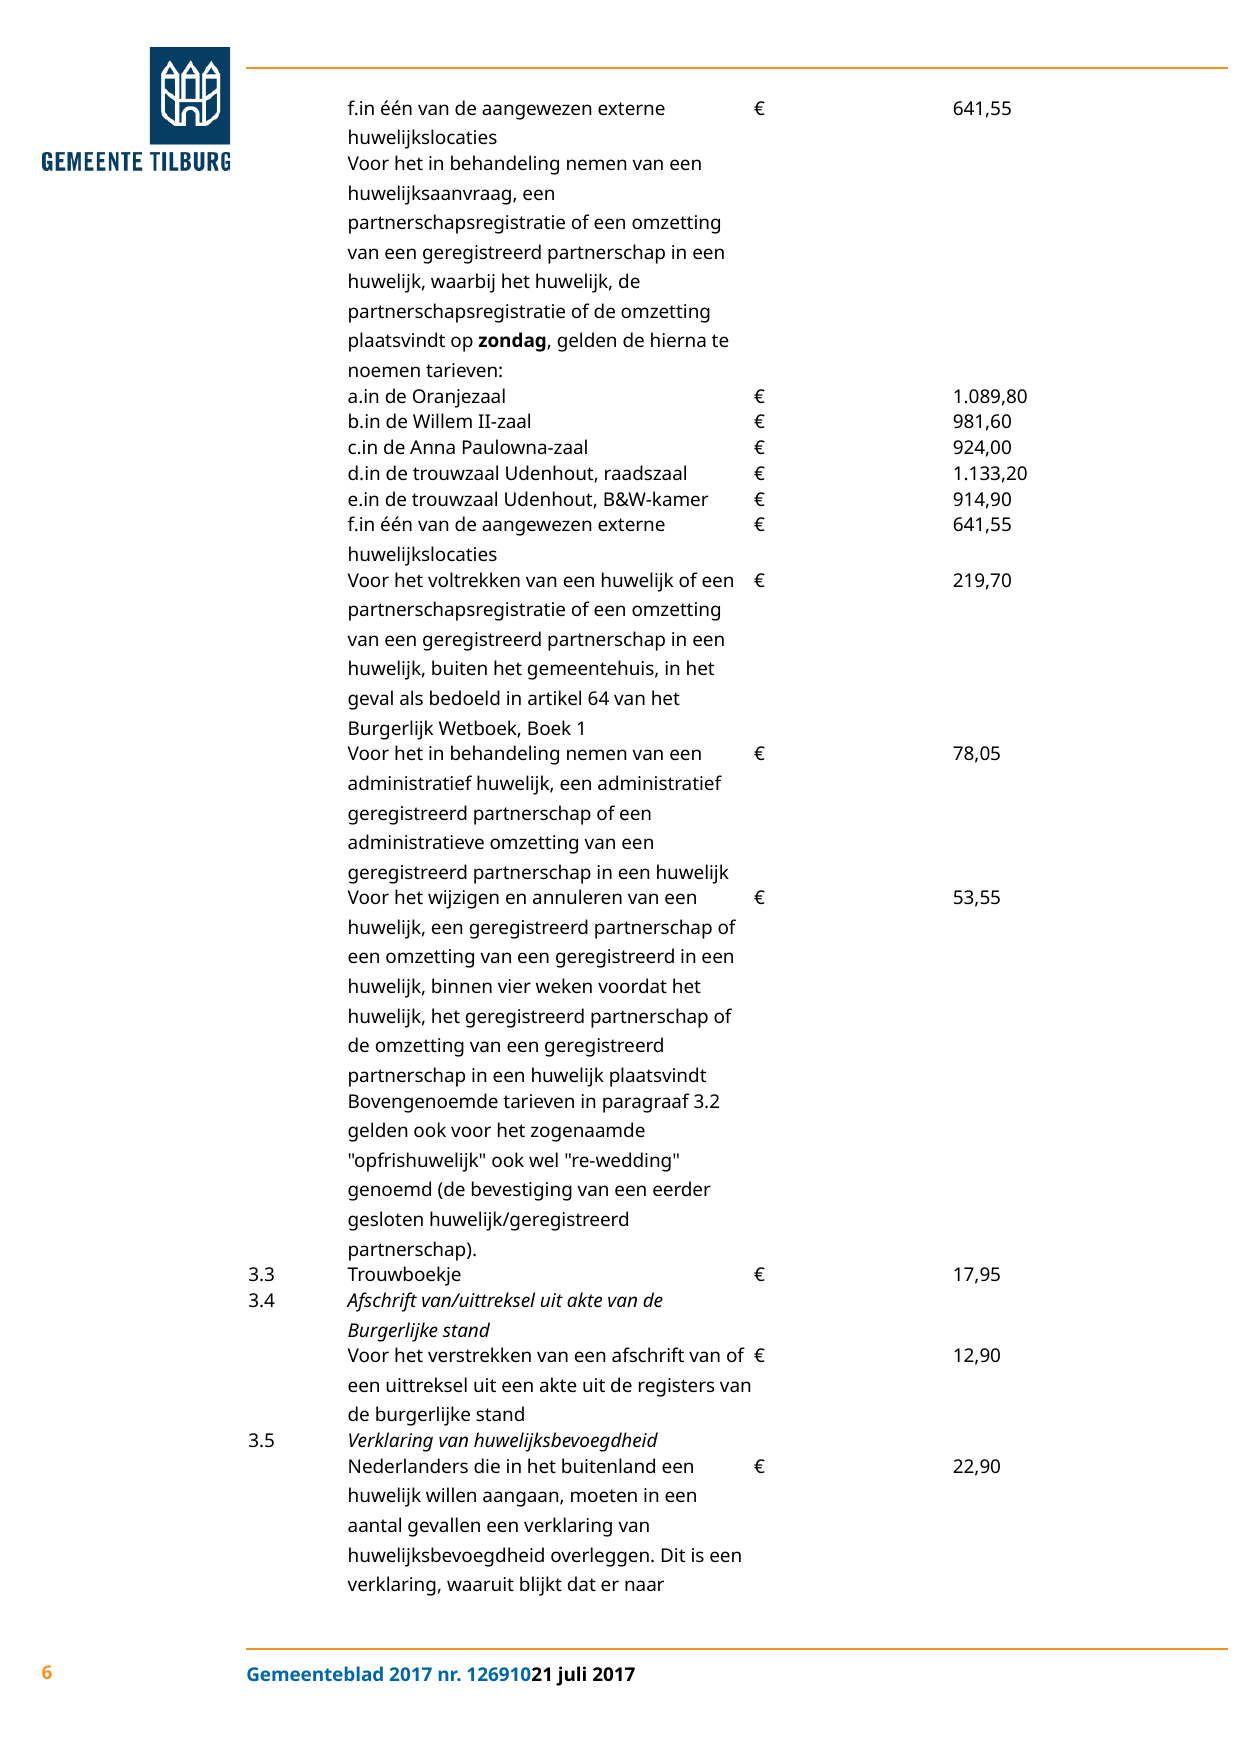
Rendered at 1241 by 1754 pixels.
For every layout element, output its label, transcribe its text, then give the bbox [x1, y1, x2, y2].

table_cell € [754, 383, 953, 409]
table_cell 1.089,80 [953, 383, 1052, 409]
table_cell 641,55 [953, 512, 1052, 567]
table_cell [248, 1088, 347, 1261]
table_cell [248, 1343, 347, 1427]
table_cell 924,00 [953, 434, 1052, 460]
table_cell b.in de Willem II-zaal [348, 409, 754, 434]
table_cell Verklaring van huwelijksbevoegdheid [348, 1428, 754, 1453]
table_cell 981,60 [953, 409, 1052, 434]
table_cell Nederlanders die in het buitenland een huwelijk willen aangaan, moeten in een aantal gevallen een verklaring van huwelijksbevoegdheid overleggen. Dit is een verklaring, waaruit blijkt dat er naar [348, 1453, 754, 1597]
table_cell € [754, 409, 953, 434]
table_cell 22,90 [953, 1453, 1052, 1597]
table_cell Voor het in behandeling nemen van een administratief huwelijk, een administratief geregistreerd partnerschap of een administratieve omzetting van een geregistreerd partnerschap in een huwelijk [348, 741, 754, 884]
table_cell € [754, 741, 953, 884]
table_cell Afschrift van/uittreksel uit akte van de Burgerlijke stand [348, 1287, 754, 1342]
table_cell f.in één van de aangewezen externe huwelijkslocaties [348, 512, 754, 567]
table_cell [248, 383, 347, 409]
table_cell Voor het verstrekken van een afschrift van of een uittreksel uit een akte uit de registers van de burgerlijke stand [348, 1343, 754, 1427]
table_cell Trouwboekje [348, 1261, 754, 1287]
table_cell 3.4 [248, 1287, 347, 1342]
table_cell [953, 1287, 1052, 1342]
table_cell [953, 1428, 1052, 1453]
table_cell [754, 150, 953, 383]
table_cell Voor het in behandeling nemen van een huwelijksaanvraag, een partnerschapsregistratie of een omzetting van een geregistreerd partnerschap in een huwelijk, waarbij het huwelijk, de partnerschapsregistratie of de omzetting plaatsvindt op zondag, gelden de hierna te noemen tarieven: [348, 150, 754, 383]
table_cell € [754, 1343, 953, 1427]
table_cell Voor het voltrekken van een huwelijk of een partnerschapsregistratie of een omzetting van een geregistreerd partnerschap in een huwelijk, buiten het gemeentehuis, in het geval als bedoeld in artikel 64 van het Burgerlijk Wetboek, Boek 1 [348, 567, 754, 741]
table_cell € [754, 486, 953, 512]
table_cell [248, 567, 347, 741]
table_cell 914,90 [953, 486, 1052, 512]
table_cell € [754, 1453, 953, 1597]
table_cell f.in één van de aangewezen externe huwelijkslocaties [348, 95, 754, 150]
table_cell [248, 486, 347, 512]
table_cell [248, 460, 347, 486]
table_cell 3.3 [248, 1261, 347, 1287]
table_cell [248, 741, 347, 884]
table_cell 78,05 [953, 741, 1052, 884]
table_cell [248, 409, 347, 434]
table_cell 641,55 [953, 95, 1052, 150]
table_cell [754, 1088, 953, 1261]
table_cell d.in de trouwzaal Udenhout, raadszaal [348, 460, 754, 486]
table_cell [953, 150, 1052, 383]
table_cell [248, 885, 347, 1088]
table_cell € [754, 567, 953, 741]
table_cell Bovengenoemde tarieven in paragraaf 3.2 gelden ook voor het zogenaamde "opfrishuwelijk" ook wel "re-wedding" genoemd (de bevestiging van een eerder gesloten huwelijk/geregistreerd partnerschap). [348, 1088, 754, 1261]
table_cell [248, 512, 347, 567]
table_cell 17,95 [953, 1261, 1052, 1287]
table_cell c.in de Anna Paulowna-zaal [348, 434, 754, 460]
table_cell a.in de Oranjezaal [348, 383, 754, 409]
picture [41, 47, 231, 172]
table_cell [754, 1287, 953, 1342]
table_cell 12,90 [953, 1343, 1052, 1427]
table_cell [754, 1428, 953, 1453]
table_cell e.in de trouwzaal Udenhout, B&W-kamer [348, 486, 754, 512]
table_cell € [754, 95, 953, 150]
table_cell [248, 1453, 347, 1597]
table_cell [248, 150, 347, 383]
table_cell € [754, 512, 953, 567]
table_cell 219,70 [953, 567, 1052, 741]
table_cell 1.133,20 [953, 460, 1052, 486]
table_cell € [754, 885, 953, 1088]
table_cell [953, 1088, 1052, 1261]
table_cell 53,55 [953, 885, 1052, 1088]
table_cell € [754, 434, 953, 460]
table_cell [248, 95, 347, 150]
table_cell € [754, 1261, 953, 1287]
table_cell € [754, 460, 953, 486]
table_cell Voor het wijzigen en annuleren van een huwelijk, een geregistreerd partnerschap of een omzetting van een geregistreerd in een huwelijk, binnen vier weken voordat het huwelijk, het geregistreerd partnerschap of de omzetting van een geregistreerd partnerschap in een huwelijk plaatsvindt [348, 885, 754, 1088]
table_cell 3.5 [248, 1428, 347, 1453]
table_cell [248, 434, 347, 460]
